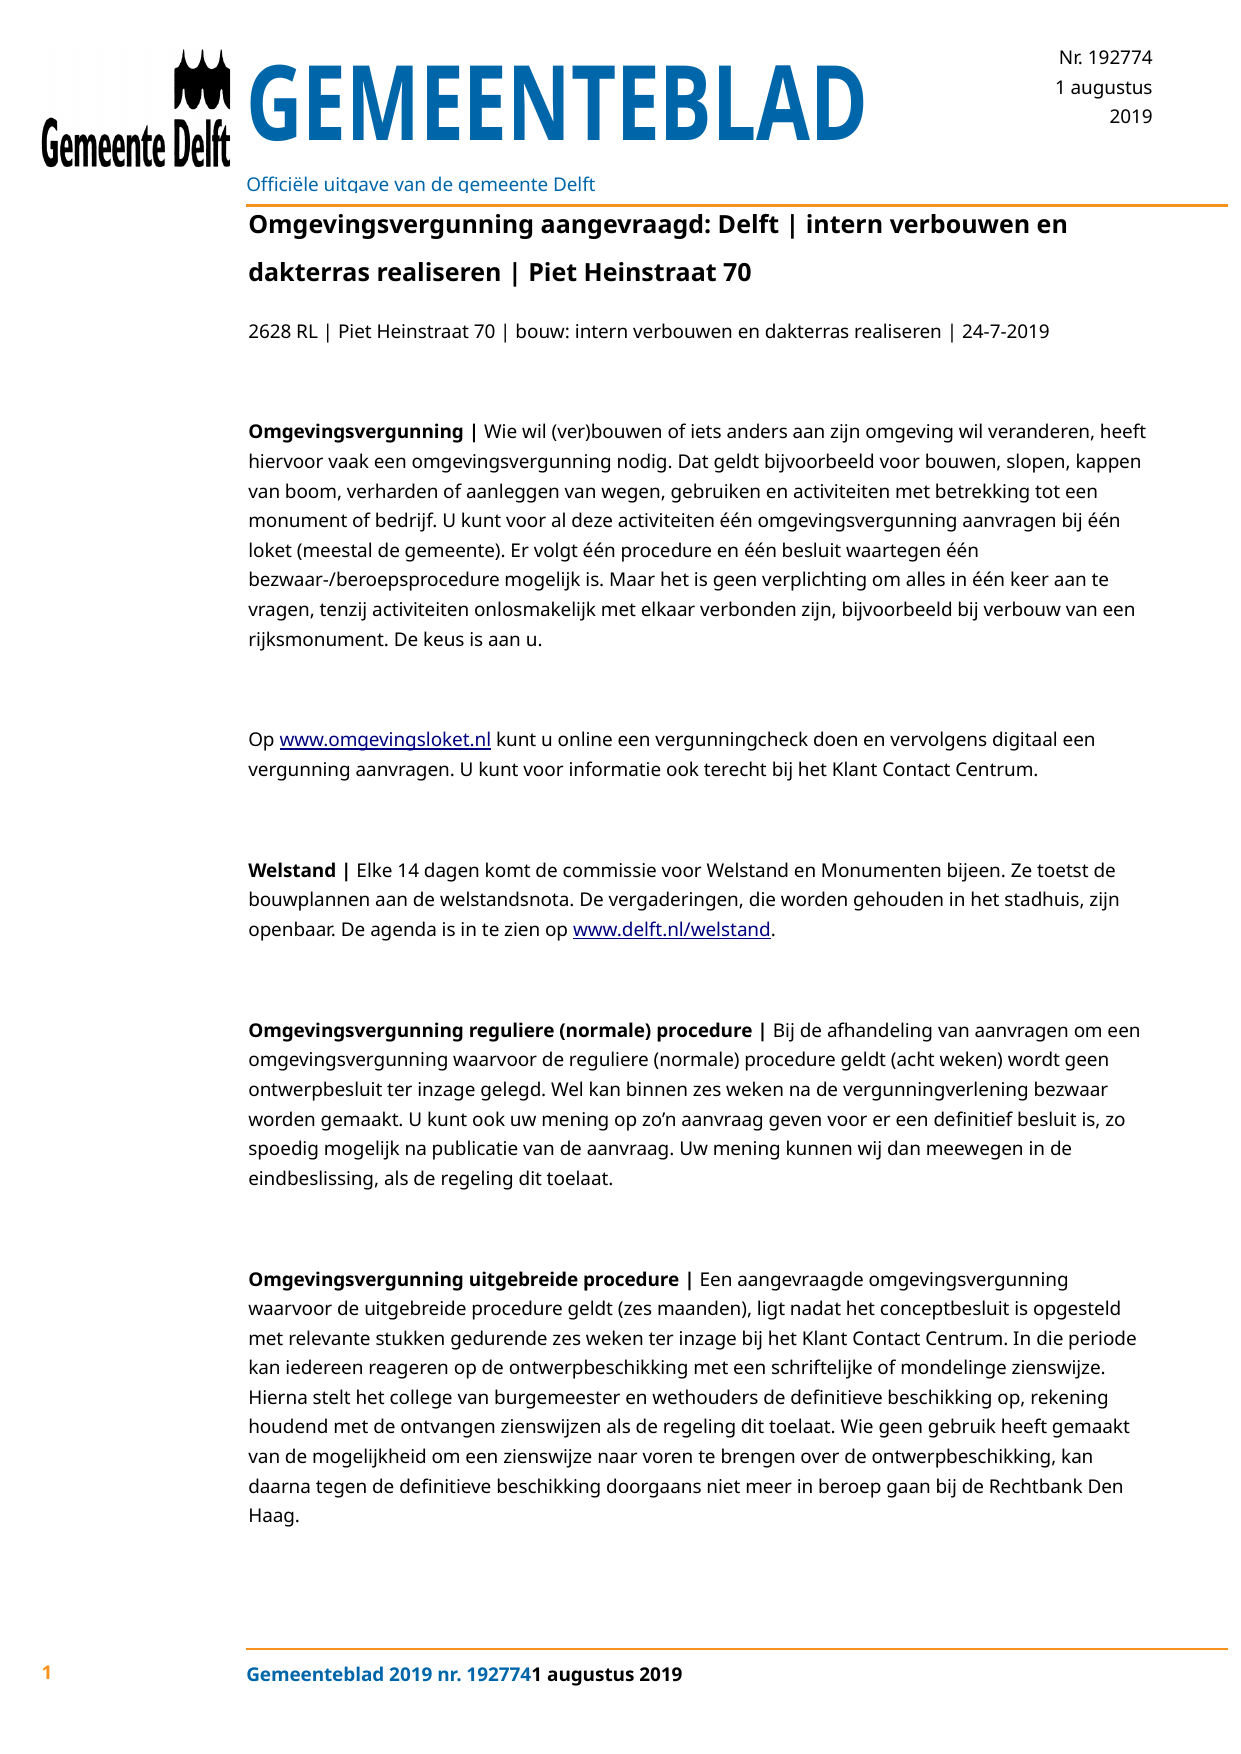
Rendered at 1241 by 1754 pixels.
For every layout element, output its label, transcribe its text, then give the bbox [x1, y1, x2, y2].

text Omgevingsvergunning reguliere (normale) procedure | Bij de afhandeling van aanvragen om een omgevingsvergunning waarvoor de reguliere (normale) procedure geldt (acht weken) wordt geen ontwerpbesluit ter inzage gelegd. Wel kan binnen zes weken na de vergunningverlening bezwaar worden gemaakt. U kunt ook uw mening op zo’n aanvraag geven voor er een definitief besluit is, zo spoedig mogelijk na publicatie van de aanvraag. Uw mening kunnen wij dan meewegen in de eindbeslissing, als de regeling dit toelaat. [248, 1017, 1152, 1191]
picture [41, 47, 231, 172]
text Omgevingsvergunning uitgebreide procedure | Een aangevraagde omgevingsvergunning waarvoor de uitgebreide procedure geldt (zes maanden), ligt nadat het conceptbesluit is opgesteld met relevante stukken gedurende zes weken ter inzage bij het Klant Contact Centrum. In die periode kan iedereen reageren op de ontwerpbeschikking met een schriftelijke of mondelinge zienswijze. Hierna stelt het college van burgemeester en wethouders de definitieve beschikking op, rekening houdend met de ontvangen zienswijzen als de regeling dit toelaat. Wie geen gebruik heeft gemaakt van de mogelijkheid om een zienswijze naar voren te brengen over de ontwerpbeschikking, kan daarna tegen de definitieve beschikking doorgaans niet meer in beroep gaan bij de Rechtbank Den Haag. [248, 1266, 1152, 1528]
text 2628 RL | Piet Heinstraat 70 | bouw: intern verbouwen en dakterras realiseren | 24-7-2019 [248, 318, 1152, 344]
text Welstand | Elke 14 dagen komt de commissie voor Welstand en Monumenten bijeen. Ze toetst de bouwplannen aan de welstandsnota. De vergaderingen, die worden gehouden in het stadhuis, zijn openbaar. De agenda is in te zien op www.delft.nl/welstand. [248, 857, 1152, 942]
text Omgevingsvergunning aangevraagd: Delft | intern verbouwen en dakterras realiseren | Piet Heinstraat 70 [248, 207, 1152, 288]
text Omgevingsvergunning | Wie wil (ver)bouwen of iets anders aan zijn omgeving wil veranderen, heeft hiervoor vaak een omgevingsvergunning nodig. Dat geldt bijvoorbeeld voor bouwen, slopen, kappen van boom, verharden of aanleggen van wegen, gebruiken en activiteiten met betrekking tot een monument of bedrijf. U kunt voor al deze activiteiten één omgevingsvergunning aanvragen bij één loket (meestal de gemeente). Er volgt één procedure en één besluit waartegen één bezwaar-/beroepsprocedure mogelijk is. Maar het is geen verplichting om alles in één keer aan te vragen, tenzij activiteiten onlosmakelijk met elkaar verbonden zijn, bijvoorbeeld bij verbouw van een rijksmonument. De keus is aan u. [248, 419, 1152, 652]
text Op www.omgevingsloket.nl kunt u online een vergunningcheck doen en vervolgens digitaal een vergunning aanvragen. U kunt voor informatie ook terecht bij het Klant Contact Centrum. [248, 727, 1152, 782]
